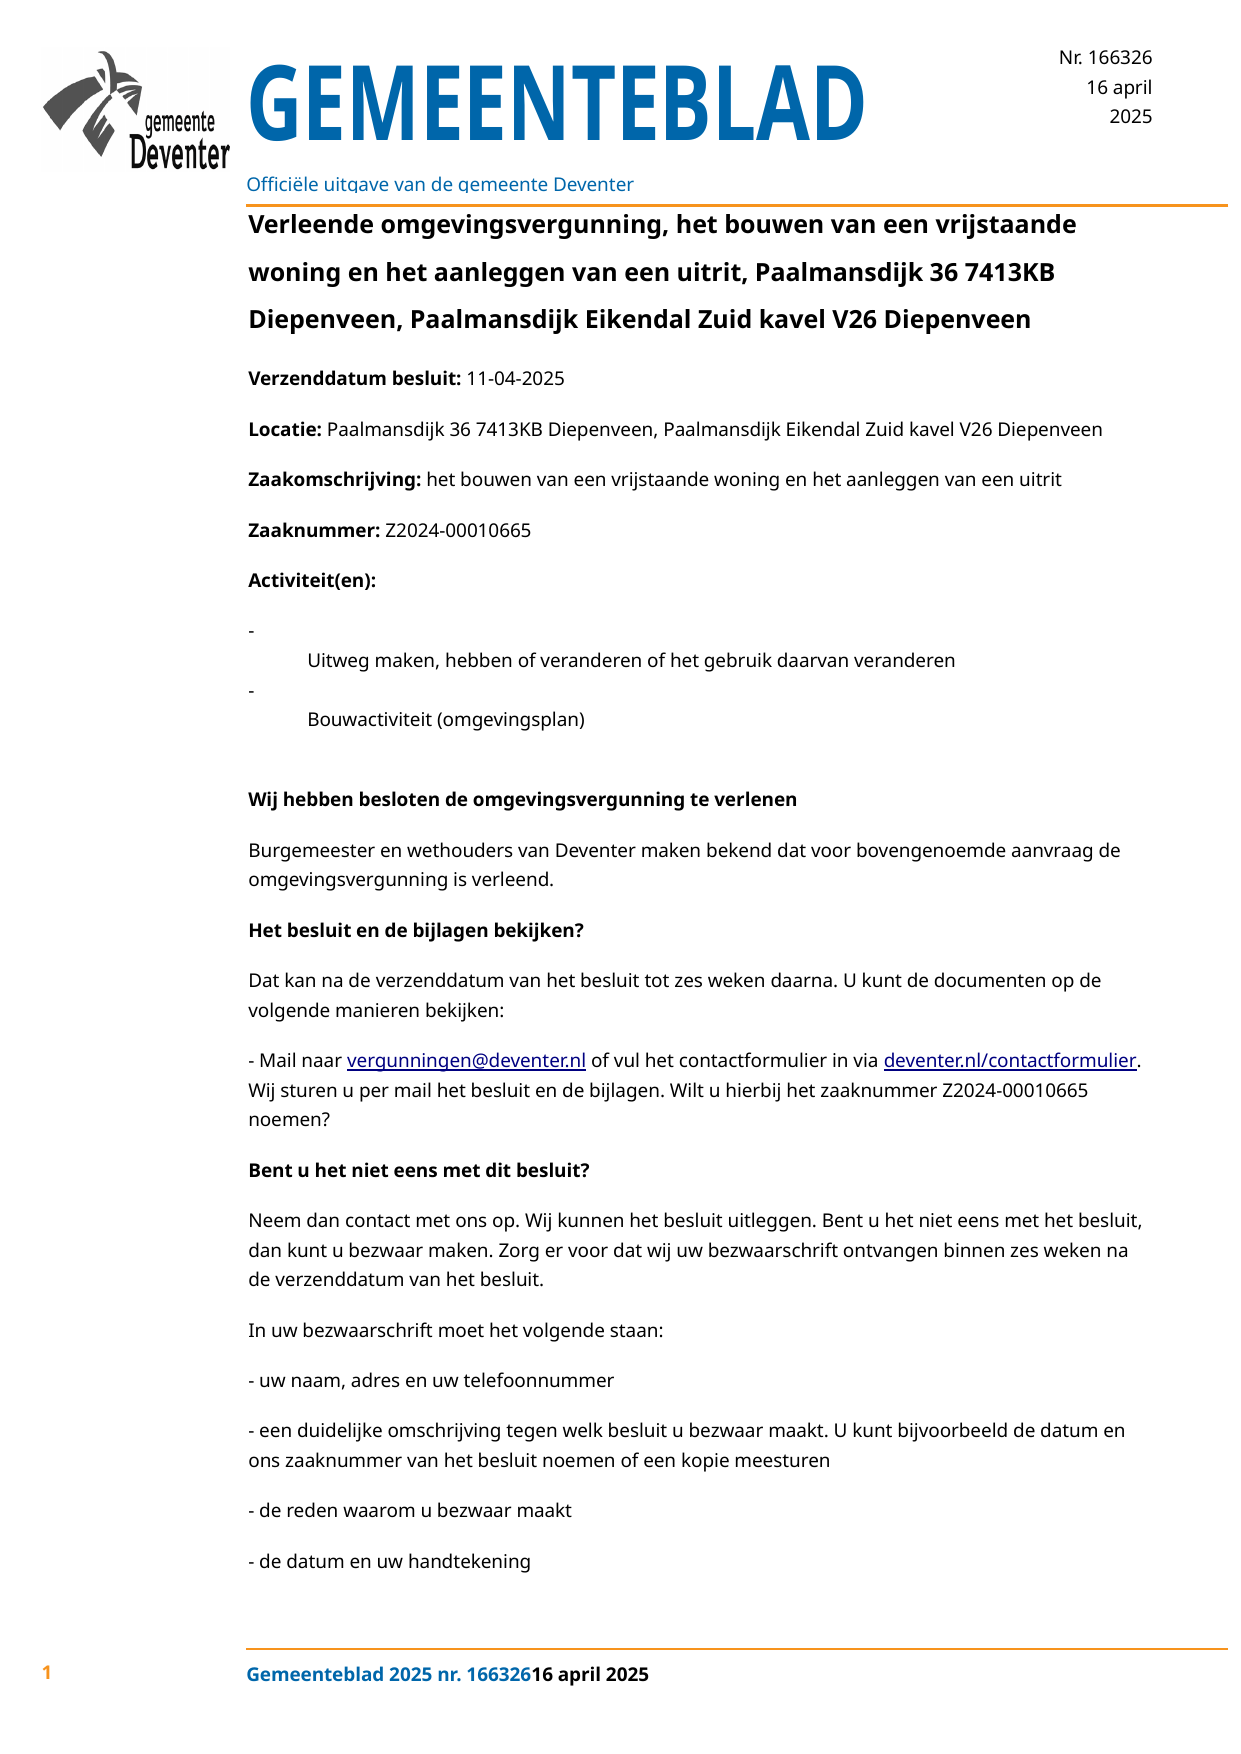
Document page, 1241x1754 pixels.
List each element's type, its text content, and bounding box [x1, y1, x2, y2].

list Uitweg maken, hebben of veranderen of het gebruik daarvan veranderen [248, 647, 1152, 673]
text Neem dan contact met ons op. Wij kunnen het besluit uitleggen. Bent u het niet eens met het besluit, dan kunt u bezwaar maken. Zorg er voor dat wij uw bezwaarschrift ontvangen binnen zes weken na de verzenddatum van het besluit. [248, 1207, 1152, 1292]
text Het besluit en de bijlagen bekijken? [248, 917, 1152, 942]
text Zaaknummer: Z2024-00010665 [248, 517, 1152, 542]
text Activiteit(en): [248, 567, 1152, 593]
list Bouwactiviteit (omgevingsplan) [248, 706, 1152, 732]
text - Mail naar vergunningen@deventer.nl of vul het contactformulier in via deventer.nl/contactformulier. Wij sturen u per mail het besluit en de bijlagen. Wilt u hierbij het zaaknummer Z2024-00010665 noemen? [248, 1047, 1152, 1132]
text Burgemeester en wethouders van Deventer maken bekend dat voor bovengenoemde aanvraag de omgevingsvergunning is verleend. [248, 837, 1152, 892]
text In uw bezwaarschrift moet het volgende staan: [248, 1317, 1152, 1342]
text Bent u het niet eens met dit besluit? [248, 1157, 1152, 1182]
text Wij hebben besloten de omgevingsvergunning te verlenen [248, 786, 1152, 812]
picture [41, 47, 231, 172]
text Dat kan na de verzenddatum van het besluit tot zes weken daarna. U kunt de documenten op de volgende manieren bekijken: [248, 967, 1152, 1022]
text - de reden waarom u bezwaar maakt [248, 1498, 1152, 1523]
text - de datum en uw handtekening [248, 1548, 1152, 1574]
text Verleende omgevingsvergunning, het bouwen van een vrijstaande woning en het aanleggen van een uitrit, Paalmansdijk 36 7413KB Diepenveen, Paalmansdijk Eikendal Zuid kavel V26 Diepenveen [248, 207, 1152, 336]
text Locatie: Paalmansdijk 36 7413KB Diepenveen, Paalmansdijk Eikendal Zuid kavel V26 Diepenveen [248, 416, 1152, 442]
text Zaakomschrijving: het bouwen van een vrijstaande woning en het aanleggen van een uitrit [248, 466, 1152, 492]
text Verzenddatum besluit: 11-04-2025 [248, 366, 1152, 391]
text - uw naam, adres en uw telefoonnummer [248, 1367, 1152, 1393]
text - een duidelijke omschrijving tegen welk besluit u bezwaar maakt. U kunt bijvoorbeeld de datum en ons zaaknummer van het besluit noemen of een kopie meesturen [248, 1418, 1152, 1473]
